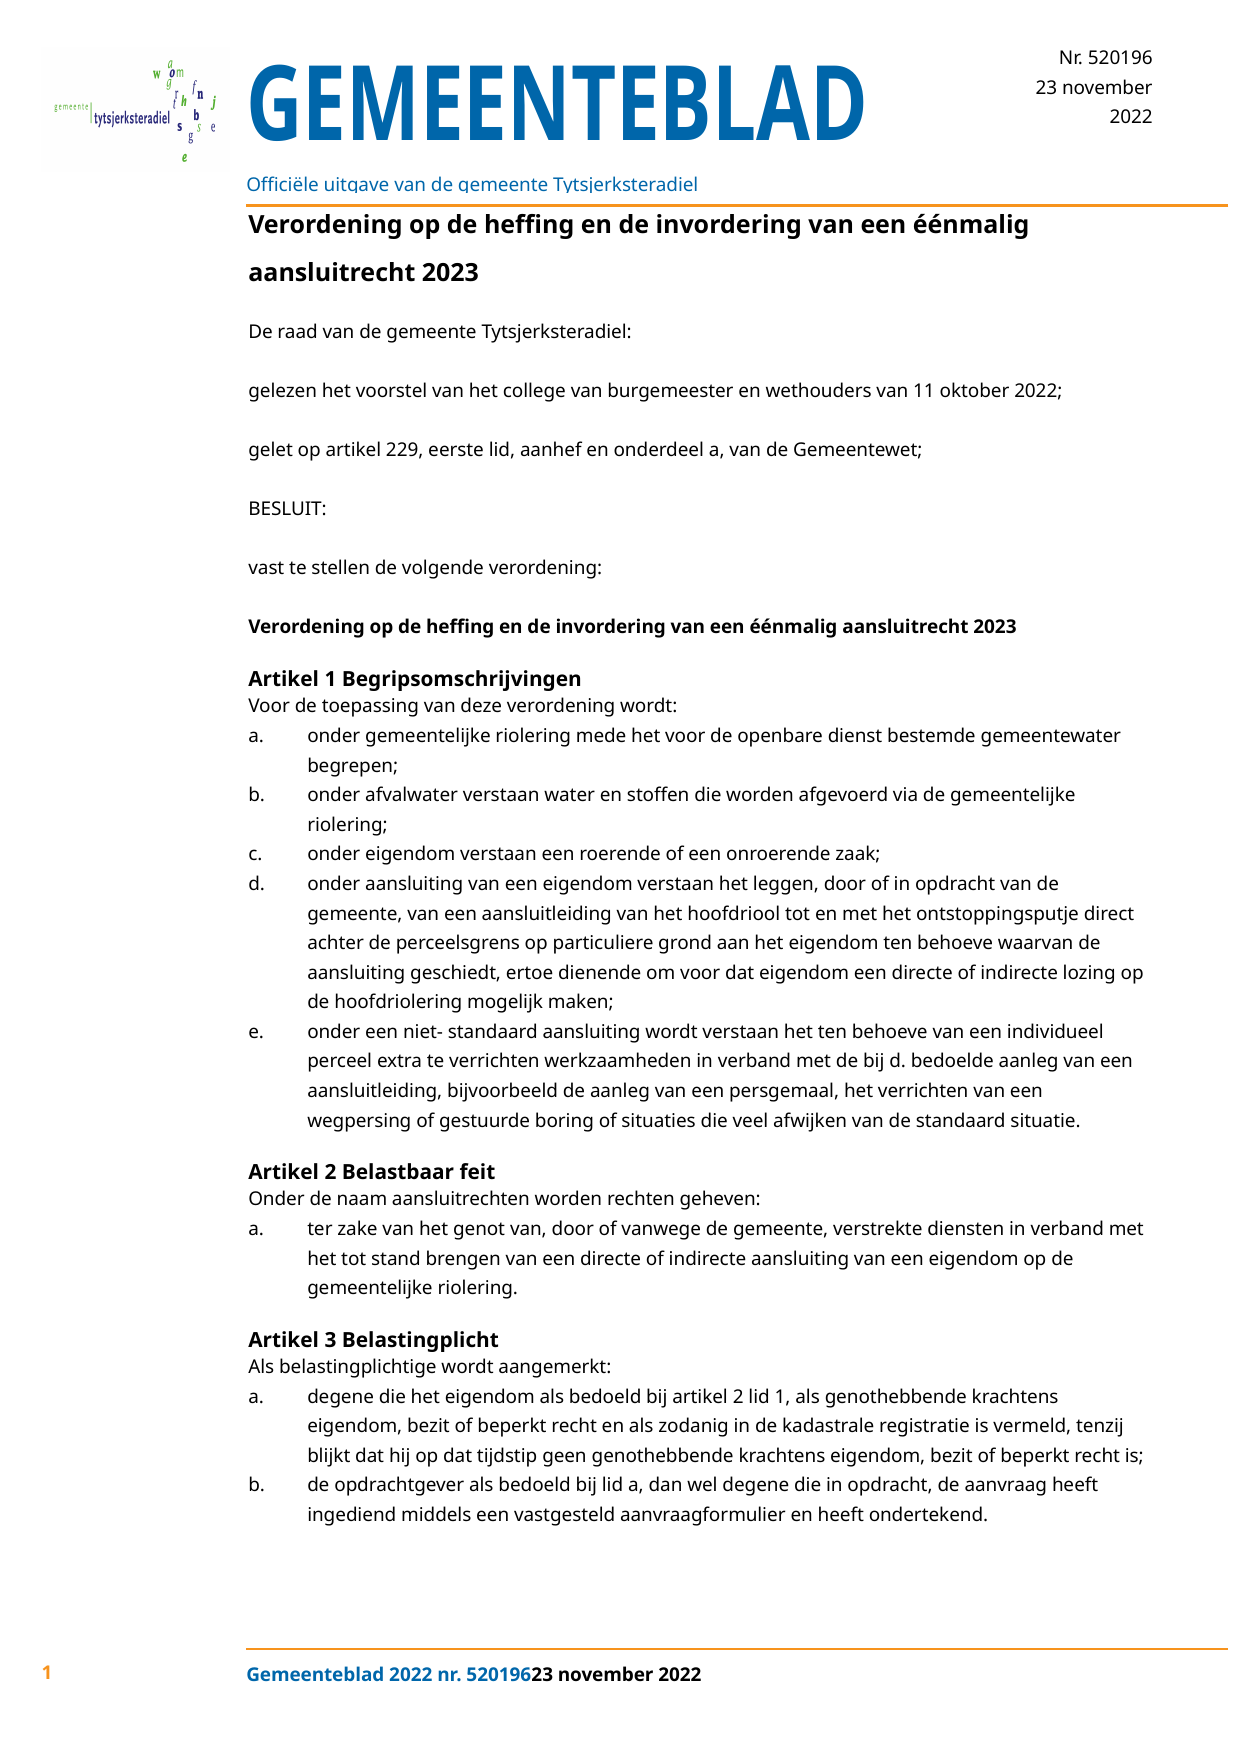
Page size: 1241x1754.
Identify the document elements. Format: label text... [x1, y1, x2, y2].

text Verordening op de heffing en de invordering van een éénmalig aansluitrecht 2023 [248, 207, 1152, 288]
list onder afvalwater verstaan water en stoffen die worden afgevoerd via de gemeentelijke riolering; [248, 781, 1152, 837]
text Verordening op de heffing en de invordering van een éénmalig aansluitrecht 2023 [248, 614, 1152, 639]
text Als belastingplichtige wordt aangemerkt: [248, 1353, 1152, 1379]
text De raad van de gemeente Tytsjerksteradiel: [248, 318, 1152, 344]
text Artikel 3 Belastingplicht [248, 1325, 1152, 1353]
text vast te stellen de volgende verordening: [248, 554, 1152, 580]
picture [41, 47, 231, 172]
list ter zake van het genot van, door of vanwege de gemeente, verstrekte diensten in verband met het tot stand brengen van een directe of indirecte aansluiting van een eigendom op de gemeentelijke riolering. [248, 1215, 1152, 1300]
text gelet op artikel 229, eerste lid, aanhef en onderdeel a, van de Gemeentewet; [248, 436, 1152, 462]
text Onder de naam aansluitrechten worden rechten geheven: [248, 1186, 1152, 1211]
list onder een niet- standaard aansluiting wordt verstaan het ten behoeve van een individueel perceel extra te verrichten werkzaamheden in verband met de bij d. bedoelde aanleg van een aansluitleiding, bijvoorbeeld de aanleg van een persgemaal, het verrichten van een wegpersing of gestuurde boring of situaties die veel afwijken van de standaard situatie. [248, 1018, 1152, 1132]
list degene die het eigendom als bedoeld bij artikel 2 lid 1, als genothebbende krachtens eigendom, bezit of beperkt recht en als zodanig in de kadastrale registratie is vermeld, tenzij blijkt dat hij op dat tijdstip geen genothebbende krachtens eigendom, bezit of beperkt recht is; [248, 1383, 1152, 1468]
text Artikel 2 Belastbaar feit [248, 1157, 1152, 1186]
text Artikel 1 Begripsomschrijvingen [248, 664, 1152, 693]
list onder eigendom verstaan een roerende of een onroerende zaak; [248, 841, 1152, 866]
text BESLUIT: [248, 495, 1152, 521]
text Voor de toepassing van deze verordening wordt: [248, 693, 1152, 718]
list de opdrachtgever als bedoeld bij lid a, dan wel degene die in opdracht, de aanvraag heeft ingediend middels een vastgesteld aanvraagformulier en heeft ondertekend. [248, 1472, 1152, 1527]
list onder aansluiting van een eigendom verstaan het leggen, door of in opdracht van de gemeente, van een aansluitleiding van het hoofdriool tot en met het ontstoppingsputje direct achter de perceelsgrens op particuliere grond aan het eigendom ten behoeve waarvan de aansluiting geschiedt, ertoe dienende om voor dat eigendom een directe of indirecte lozing op de hoofdriolering mogelijk maken; [248, 870, 1152, 1014]
list onder gemeentelijke riolering mede het voor de openbare dienst bestemde gemeentewater begrepen; [248, 722, 1152, 777]
text gelezen het voorstel van het college van burgemeester en wethouders van 11 oktober 2022; [248, 377, 1152, 403]
